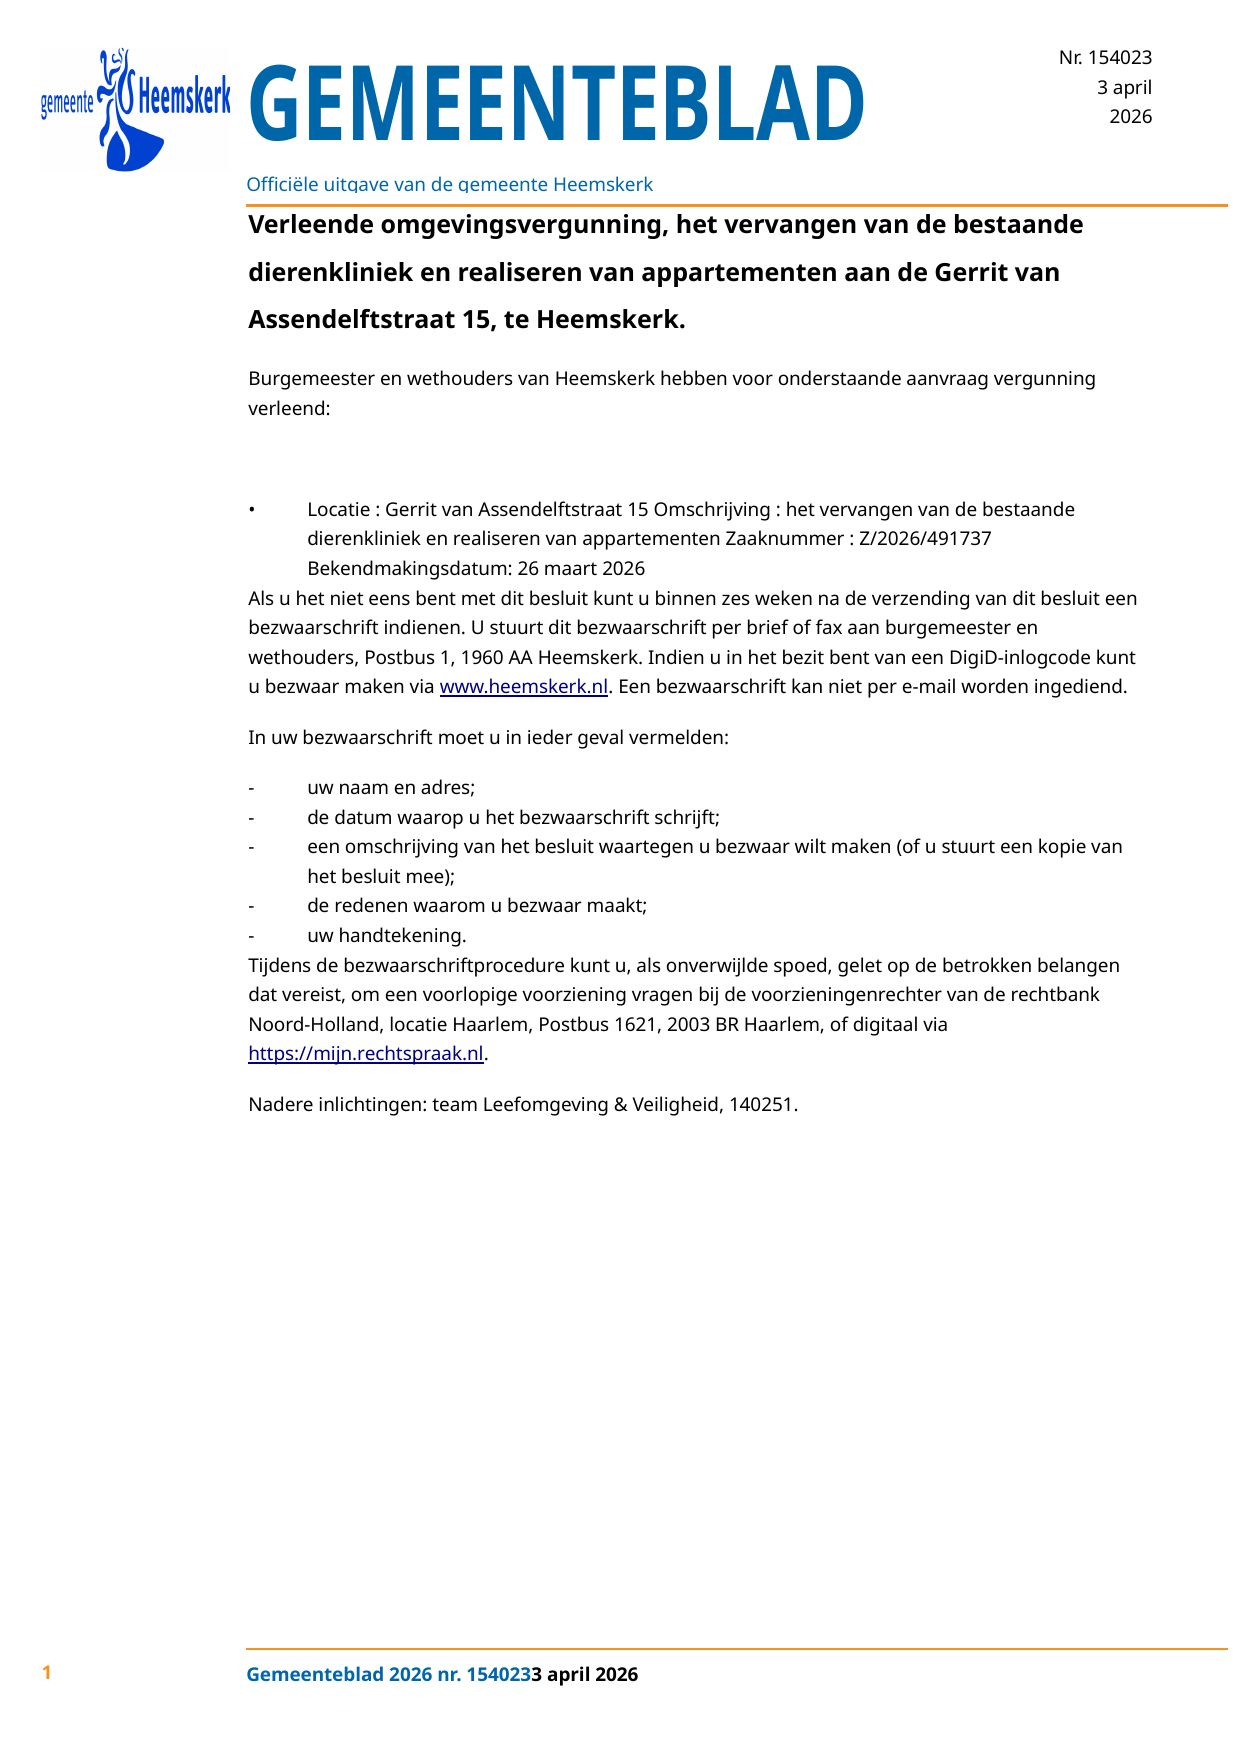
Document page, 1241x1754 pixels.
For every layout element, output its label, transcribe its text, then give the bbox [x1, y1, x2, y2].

text Als u het niet eens bent met dit besluit kunt u binnen zes weken na de verzending van dit besluit een bezwaarschrift indienen. U stuurt dit bezwaarschrift per brief of fax aan burgemeester en wethouders, Postbus 1, 1960 AA Heemskerk. Indien u in het bezit bent van een DigiD-inlogcode kunt u bezwaar maken via www.heemskerk.nl. Een bezwaarschrift kan niet per e-mail worden ingediend. [248, 585, 1152, 699]
text In uw bezwaarschrift moet u in ieder geval vermelden: [248, 724, 1152, 749]
list de datum waarop u het bezwaarschrift schrijft; [248, 804, 1152, 829]
list uw naam en adres; [248, 774, 1152, 800]
list een omschrijving van het besluit waartegen u bezwaar wilt maken (of u stuurt een kopie van het besluit mee); [248, 833, 1152, 889]
text Verleende omgevingsvergunning, het vervangen van de bestaande dierenkliniek en realiseren van appartementen aan de Gerrit van Assendelftstraat 15, te Heemskerk. [248, 207, 1152, 336]
list Locatie : Gerrit van Assendelftstraat 15 Omschrijving : het vervangen van de bestaande dierenkliniek en realiseren van appartementen Zaaknummer : Z/2026/491737 Bekendmakingsdatum: 26 maart 2026 [248, 496, 1152, 581]
text Nadere inlichtingen: team Leefomgeving & Veiligheid, 140251. [248, 1091, 1152, 1117]
text Burgemeester en wethouders van Heemskerk hebben voor onderstaande aanvraag vergunning verleend: [248, 366, 1152, 421]
text Tijdens de bezwaarschriftprocedure kunt u, als onverwijlde spoed, gelet op de betrokken belangen dat vereist, om een voorlopige voorziening vragen bij de voorzieningenrechter van de rechtbank Noord-Holland, locatie Haarlem, Postbus 1621, 2003 BR Haarlem, of digitaal via https://mijn.rechtspraak.nl. [248, 952, 1152, 1066]
picture [41, 47, 231, 172]
list de redenen waarom u bezwaar maakt; [248, 893, 1152, 918]
list uw handtekening. [248, 922, 1152, 948]
